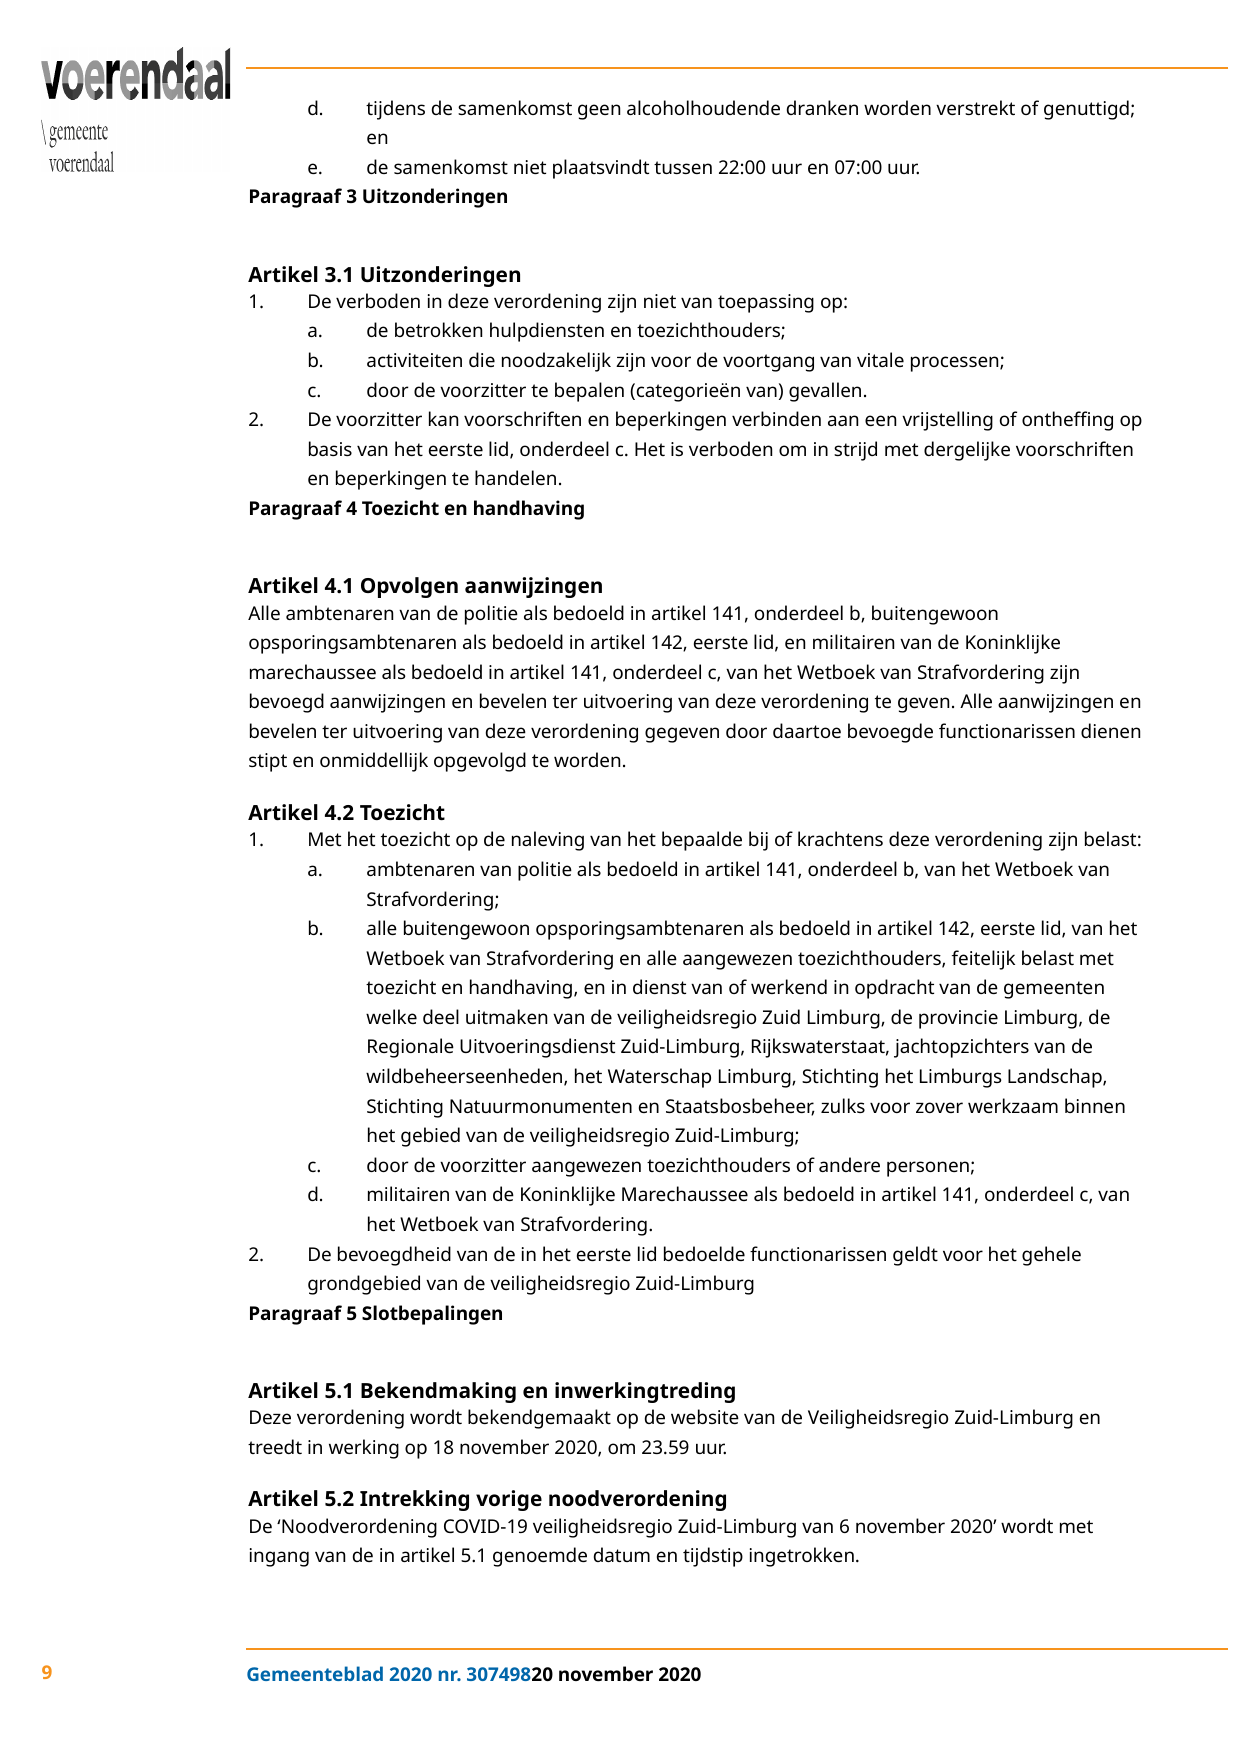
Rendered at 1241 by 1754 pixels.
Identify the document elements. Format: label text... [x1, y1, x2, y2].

text Paragraaf 5 Slotbepalingen [248, 1300, 1152, 1326]
picture [41, 47, 231, 172]
text Deze verordening wordt bekendgemaakt op de website van de Veiligheidsregio Zuid-Limburg en treedt in werking op 18 november 2020, om 23.59 uur. [248, 1404, 1152, 1460]
text Artikel 4.1 Opvolgen aanwijzingen [248, 571, 1152, 600]
text De ‘Noodverordening COVID-19 veiligheidsregio Zuid-Limburg van 6 november 2020’ wordt met ingang van de in artikel 5.1 genoemde datum en tijdstip ingetrokken. [248, 1513, 1152, 1568]
list De verboden in deze verordening zijn niet van toepassing op: [248, 288, 1152, 314]
text Artikel 4.2 Toezicht [248, 798, 1152, 827]
list De bevoegdheid van de in het eerste lid bedoelde functionarissen geldt voor het gehele grondgebied van de veiligheidsregio Zuid-Limburg [248, 1241, 1152, 1296]
list door de voorzitter te bepalen (categorieën van) gevallen. [307, 377, 1152, 403]
text Artikel 3.1 Uitzonderingen [248, 260, 1152, 288]
list De voorzitter kan voorschriften en beperkingen verbinden aan een vrijstelling of ontheffing op basis van het eerste lid, onderdeel c. Het is verboden om in strijd met dergelijke voorschriften en beperkingen te handelen. [248, 406, 1152, 491]
list Met het toezicht op de naleving van het bepaalde bij of krachtens deze verordening zijn belast: [248, 827, 1152, 852]
list tijdens de samenkomst geen alcoholhoudende dranken worden verstrekt of genuttigd; en [307, 95, 1152, 150]
text Alle ambtenaren van de politie als bedoeld in artikel 141, onderdeel b, buitengewoon opsporingsambtenaren als bedoeld in artikel 142, eerste lid, en militairen van de Koninklijke marechaussee als bedoeld in artikel 141, onderdeel c, van het Wetboek van Strafvordering zijn bevoegd aanwijzingen en bevelen ter uitvoering van deze verordening te geven. Alle aanwijzingen en bevelen ter uitvoering van deze verordening gegeven door daartoe bevoegde functionarissen dienen stipt en onmiddellijk opgevolgd te worden. [248, 600, 1152, 773]
list de samenkomst niet plaatsvindt tussen 22:00 uur en 07:00 uur. [307, 154, 1152, 180]
list alle buitengewoon opsporingsambtenaren als bedoeld in artikel 142, eerste lid, van het Wetboek van Strafvordering en alle aangewezen toezichthouders, feitelijk belast met toezicht en handhaving, en in dienst van of werkend in opdracht van de gemeenten welke deel uitmaken van de veiligheidsregio Zuid Limburg, de provincie Limburg, de Regionale Uitvoeringsdienst Zuid-Limburg, Rijkswaterstaat, jachtopzichters van de wildbeheerseenheden, het Waterschap Limburg, Stichting het Limburgs Landschap, Stichting Natuurmonumenten en Staatsbosbeheer, zulks voor zover werkzaam binnen het gebied van de veiligheidsregio Zuid-Limburg; [307, 915, 1152, 1148]
text Artikel 5.1 Bekendmaking en inwerkingtreding [248, 1376, 1152, 1404]
list activiteiten die noodzakelijk zijn voor de voortgang van vitale processen; [307, 347, 1152, 373]
text Paragraaf 3 Uitzonderingen [248, 183, 1152, 209]
text Artikel 5.2 Intrekking vorige noodverordening [248, 1484, 1152, 1513]
list ambtenaren van politie als bedoeld in artikel 141, onderdeel b, van het Wetboek van Strafvordering; [307, 856, 1152, 911]
list militairen van de Koninklijke Marechaussee als bedoeld in artikel 141, onderdeel c, van het Wetboek van Strafvordering. [307, 1182, 1152, 1237]
list de betrokken hulpdiensten en toezichthouders; [307, 318, 1152, 343]
text Paragraaf 4 Toezicht en handhaving [248, 495, 1152, 521]
list door de voorzitter aangewezen toezichthouders of andere personen; [307, 1152, 1152, 1178]
